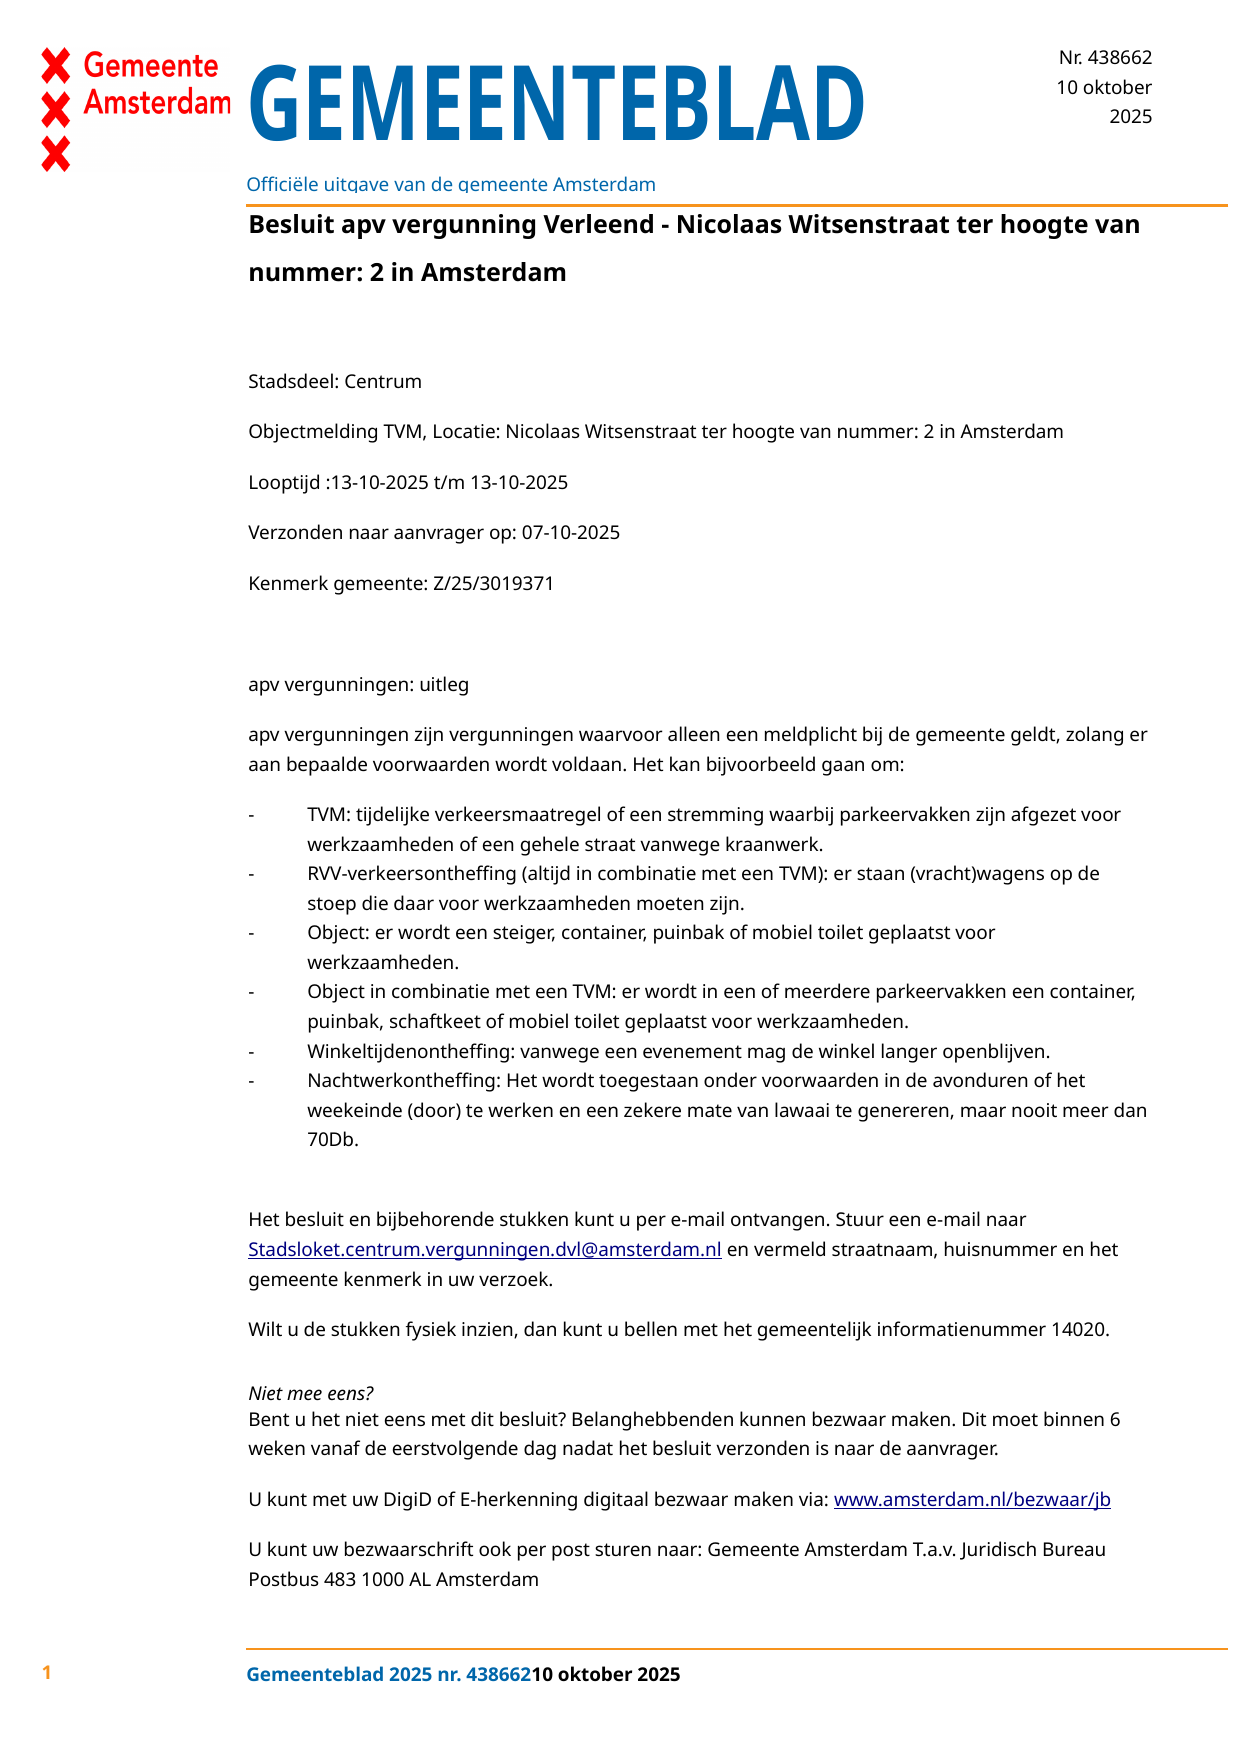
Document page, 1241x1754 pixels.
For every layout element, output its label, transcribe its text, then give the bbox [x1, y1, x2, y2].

text Kenmerk gemeente: Z/25/3019371 [248, 570, 1152, 596]
list Object: er wordt een steiger, container, puinbak of mobiel toilet geplaatst voor werkzaamheden. [248, 919, 1152, 975]
text Bent u het niet eens met dit besluit? Belanghebbenden kunnen bezwaar maken. Dit moet binnen 6 weken vanaf de eerstvolgende dag nadat het besluit verzonden is naar de aanvrager. [248, 1406, 1152, 1461]
text apv vergunningen zijn vergunningen waarvoor alleen een meldplicht bij de gemeente geldt, zolang er aan bepaalde voorwaarden wordt voldaan. Het kan bijvoorbeeld gaan om: [248, 721, 1152, 777]
text Het besluit en bijbehorende stukken kunt u per e-mail ontvangen. Stuur een e-mail naar Stadsloket.centrum.vergunningen.dvl@amsterdam.nl en vermeld straatnaam, huisnummer en het gemeente kenmerk in uw verzoek. [248, 1207, 1152, 1292]
text U kunt met uw DigiD of E-herkenning digitaal bezwaar maken via: www.amsterdam.nl/bezwaar/jb [248, 1486, 1152, 1512]
text Stadsdeel: Centrum [248, 368, 1152, 394]
text Wilt u de stukken fysiek inzien, dan kunt u bellen met het gemeentelijk informatienummer 14020. [248, 1316, 1152, 1342]
list RVV-verkeersontheffing (altijd in combinatie met een TVM): er staan (vracht)wagens op de stoep die daar voor werkzaamheden moeten zijn. [248, 860, 1152, 916]
text Looptijd :13-10-2025 t/m 13-10-2025 [248, 469, 1152, 495]
list Object in combinatie met een TVM: er wordt in een of meerdere parkeervakken een container, puinbak, schaftkeet of mobiel toilet geplaatst voor werkzaamheden. [248, 979, 1152, 1034]
text apv vergunningen: uitleg [248, 671, 1152, 697]
list Nachtwerkontheffing: Het wordt toegestaan onder voorwaarden in de avonduren of het weekeinde (door) te werken en een zekere mate van lawaai te genereren, maar nooit meer dan 70Db. [248, 1067, 1152, 1152]
list Winkeltijdenontheffing: vanwege een evenement mag de winkel langer openblijven. [248, 1038, 1152, 1064]
list TVM: tijdelijke verkeersmaatregel of een stremming waarbij parkeervakken zijn afgezet voor werkzaamheden of een gehele straat vanwege kraanwerk. [248, 801, 1152, 857]
text U kunt uw bezwaarschrift ook per post sturen naar: Gemeente Amsterdam T.a.v. Juridisch Bureau Postbus 483 1000 AL Amsterdam [248, 1536, 1152, 1592]
text Besluit apv vergunning Verleend - Nicolaas Witsenstraat ter hoogte van nummer: 2 in Amsterdam [248, 207, 1152, 288]
text Objectmelding TVM, Locatie: Nicolaas Witsenstraat ter hoogte van nummer: 2 in Amsterdam [248, 419, 1152, 444]
picture [41, 47, 231, 172]
text Verzonden naar aanvrager op: 07-10-2025 [248, 519, 1152, 545]
text Niet mee eens? [248, 1380, 1152, 1406]
